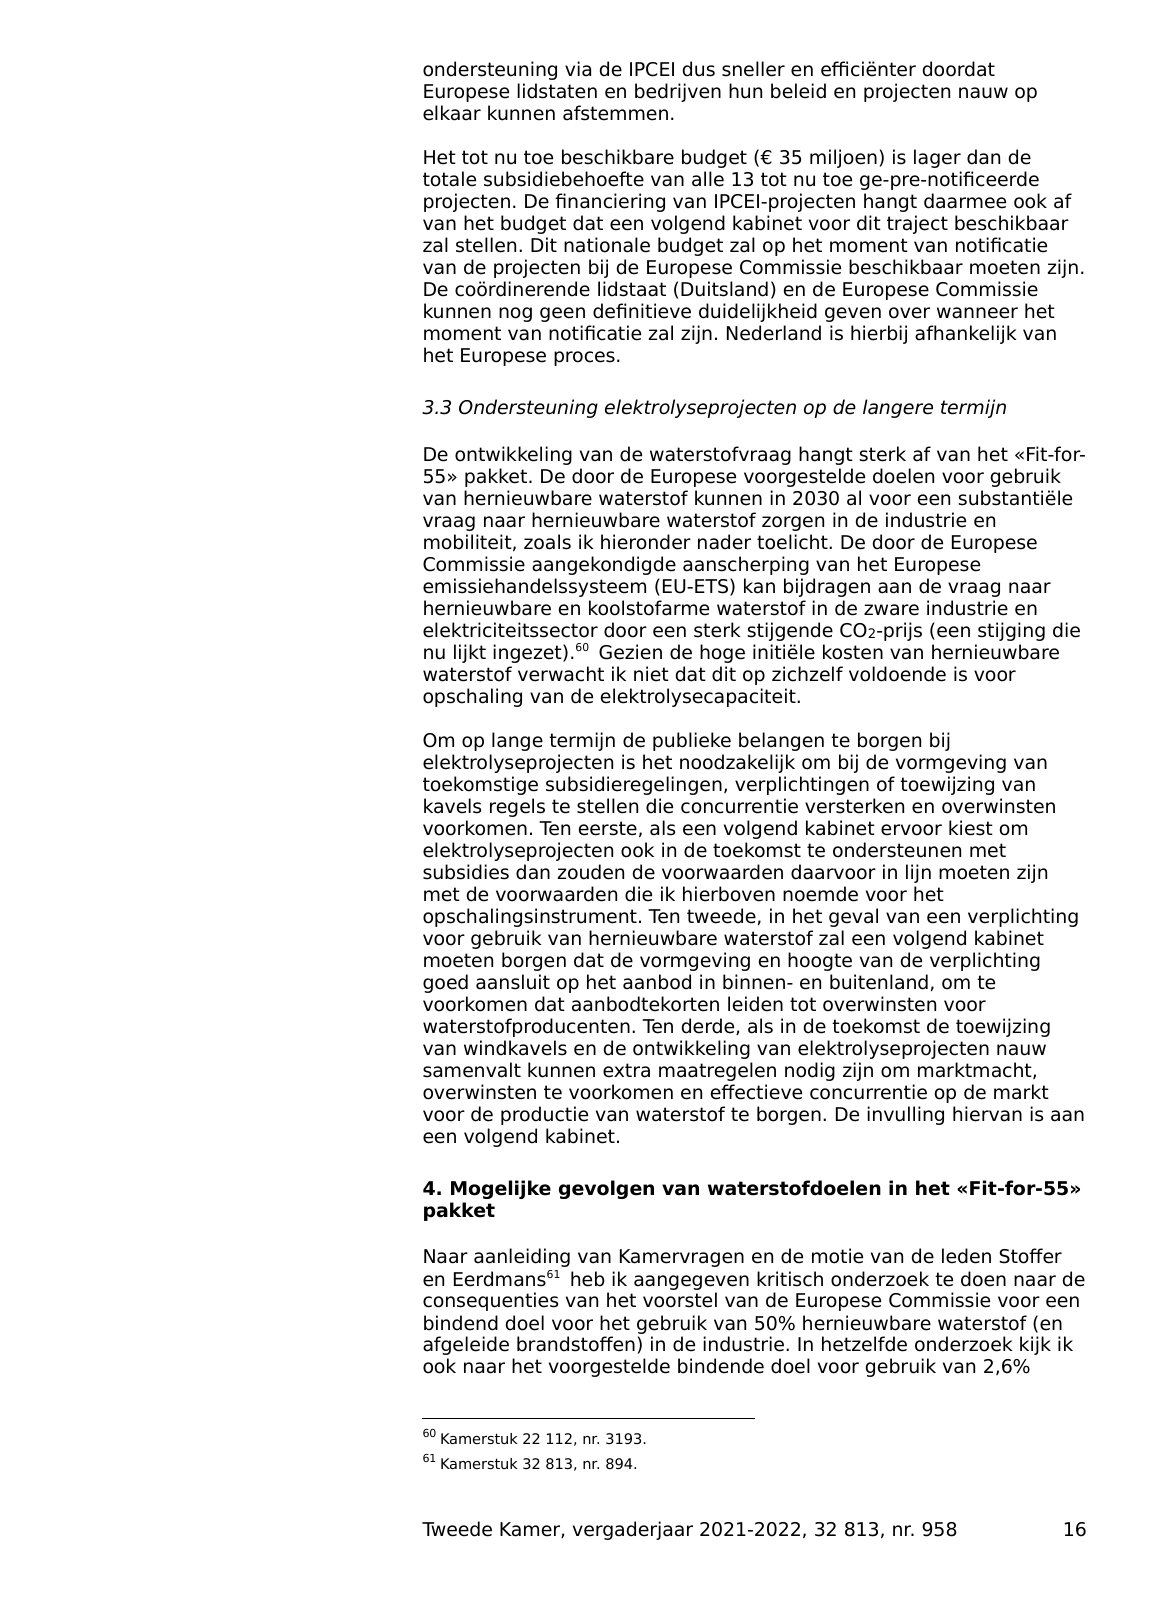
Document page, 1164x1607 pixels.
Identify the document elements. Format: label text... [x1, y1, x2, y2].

text Naar aanleiding van Kamervragen en de motie van de leden Stoffer en Eerdmans heb ik aangegeven kritisch onderzoek te doen naar de consequenties van het voorstel van de Europese Commissie voor een bindend doel voor het gebruik van 50% hernieuwbare waterstof (en afgeleide brandstoffen) in de industrie. In hetzelfde onderzoek kijk ik ook naar het voorgestelde bindende doel voor gebruik van 2,6% [422, 1246, 1087, 1378]
subtitle 4. Mogelijke gevolgen van waterstofdoelen in het «Fit-for-55» pakket [422, 1177, 1087, 1221]
text Kamerstuk 32 813, nr. 894. [422, 1452, 1087, 1474]
text Het tot nu toe beschikbare budget (€ 35 miljoen) is lager dan de totale subsidiebehoefte van alle 13 tot nu toe ge-pre-notificeerde projecten. De financiering van IPCEI-projecten hangt daarmee ook af van het budget dat een volgend kabinet voor dit traject beschikbaar zal stellen. Dit nationale budget zal op het moment van notificatie van de projecten bij de Europese Commissie beschikbaar moeten zijn. De coördinerende lidstaat (Duitsland) en de Europese Commissie kunnen nog geen definitieve duidelijkheid geven over wanneer het moment van notificatie zal zijn. Nederland is hierbij afhankelijk van het Europese proces. [422, 147, 1087, 367]
text De ontwikkeling van de waterstofvraag hangt sterk af van het «Fit-for-55» pakket. De door de Europese voorgestelde doelen voor gebruik van hernieuwbare waterstof kunnen in 2030 al voor een substantiële vraag naar hernieuwbare waterstof zorgen in de industrie en mobiliteit, zoals ik hieronder nader toelicht. De door de Europese Commissie aangekondigde aanscherping van het Europese emissiehandelssysteem (EU-ETS) kan bijdragen aan de vraag naar hernieuwbare en koolstofarme waterstof in de zware industrie en elektriciteitssector door een sterk stijgende CO2-prijs (een stijging die nu lijkt ingezet). Gezien de hoge initiële kosten van hernieuwbare waterstof verwacht ik niet dat dit op zichzelf voldoende is voor opschaling van de elektrolysecapaciteit. [422, 444, 1087, 708]
subtitle 3.3 Ondersteuning elektrolyseprojecten op de langere termijn [422, 397, 1087, 419]
text Om op lange termijn de publieke belangen te borgen bij elektrolyseprojecten is het noodzakelijk om bij de vormgeving van toekomstige subsidieregelingen, verplichtingen of toewijzing van kavels regels te stellen die concurrentie versterken en overwinsten voorkomen. Ten eerste, als een volgend kabinet ervoor kiest om elektrolyseprojecten ook in de toekomst te ondersteunen met subsidies dan zouden de voorwaarden daarvoor in lijn moeten zijn met de voorwaarden die ik hierboven noemde voor het opschalingsinstrument. Ten tweede, in het geval van een verplichting voor gebruik van hernieuwbare waterstof zal een volgend kabinet moeten borgen dat de vormgeving en hoogte van de verplichting goed aansluit op het aanbod in binnen- en buitenland, om te voorkomen dat aanbodtekorten leiden tot overwinsten voor waterstofproducenten. Ten derde, als in de toekomst de toewijzing van windkavels en de ontwikkeling van elektrolyseprojecten nauw samenvalt kunnen extra maatregelen nodig zijn om marktmacht, overwinsten te voorkomen en effectieve concurrentie op de markt voor de productie van waterstof te borgen. De invulling hiervan is aan een volgend kabinet. [422, 730, 1087, 1147]
text Kamerstuk 22 112, nr. 3193. [422, 1427, 1087, 1449]
text ondersteuning via de IPCEI dus sneller en efficiënter doordat Europese lidstaten en bedrijven hun beleid en projecten nauw op elkaar kunnen afstemmen. [422, 59, 1087, 125]
